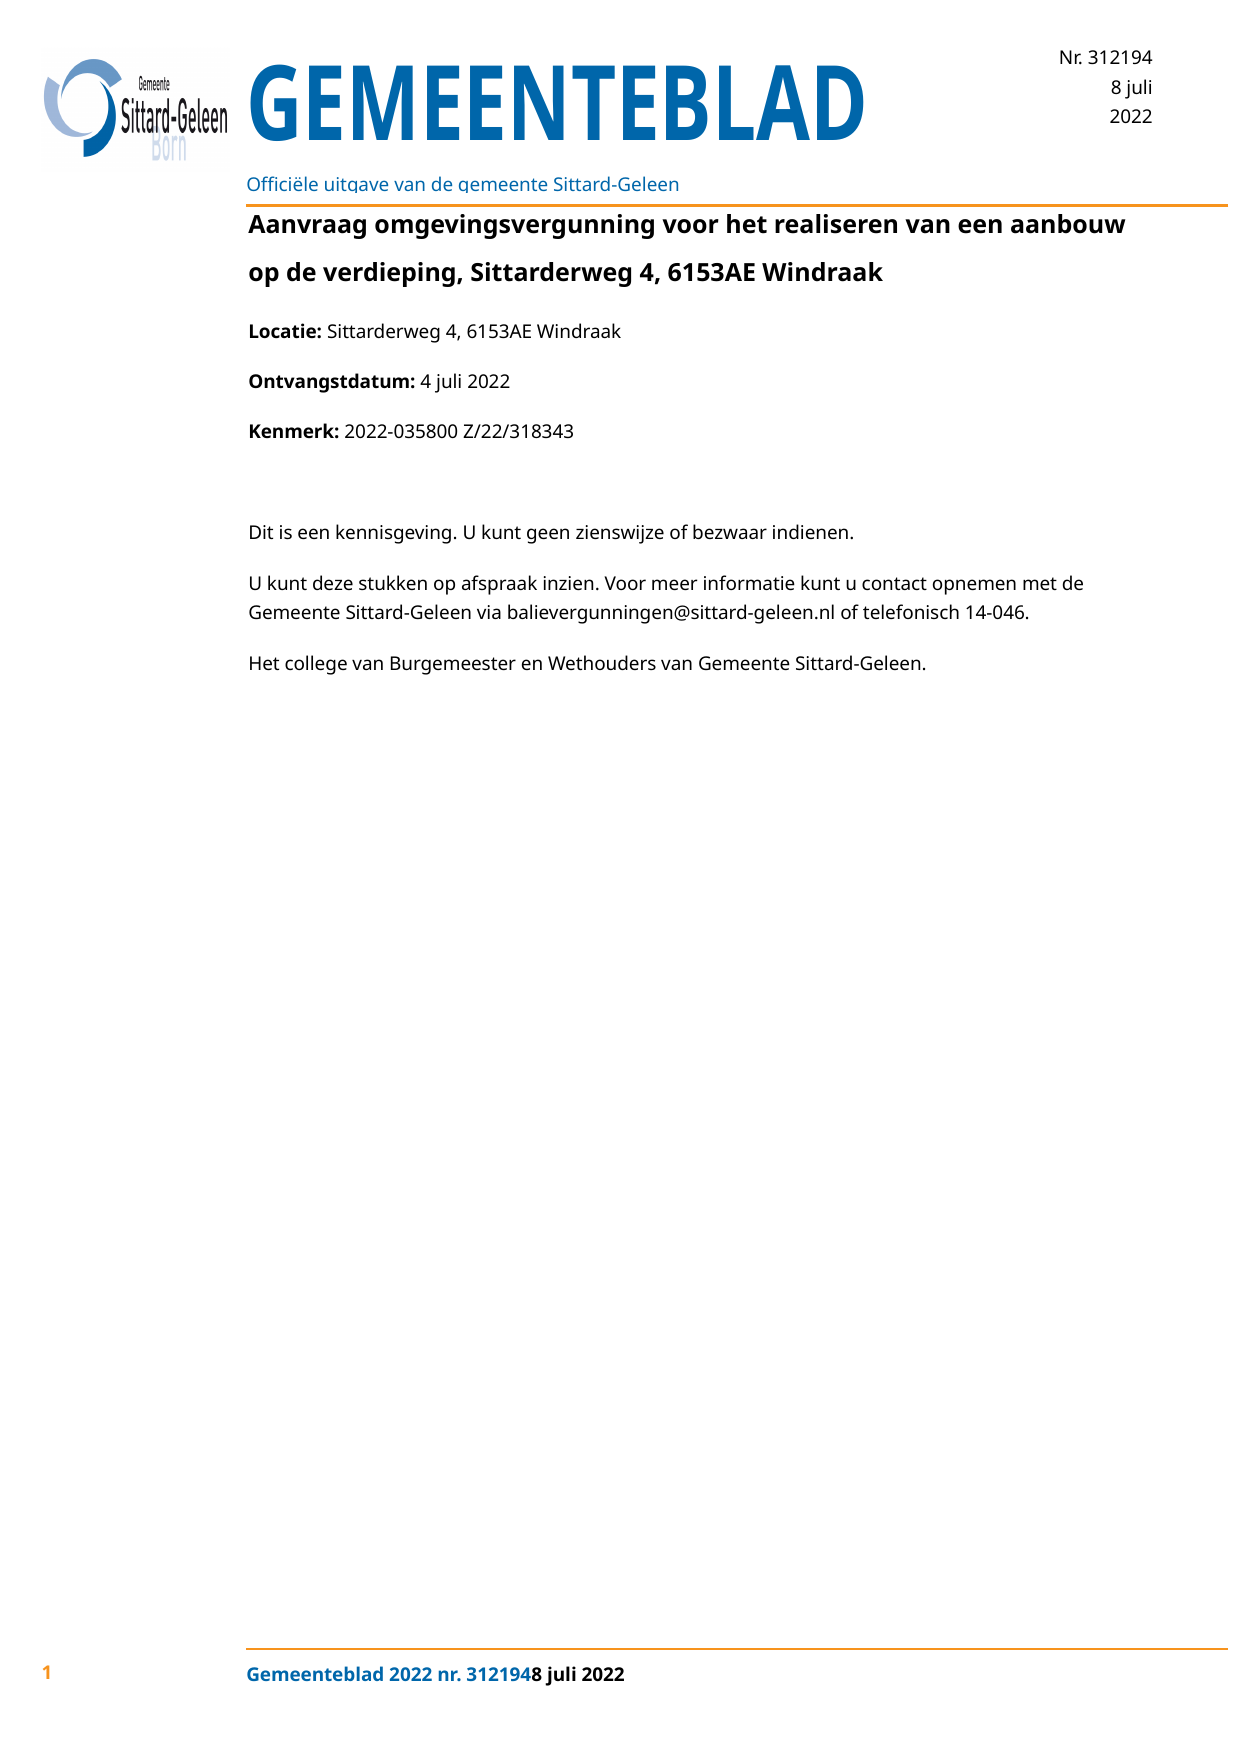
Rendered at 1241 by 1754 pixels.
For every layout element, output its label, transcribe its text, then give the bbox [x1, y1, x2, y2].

text Dit is een kennisgeving. U kunt geen zienswijze of bezwaar indienen. [248, 519, 1152, 545]
text Kenmerk: 2022-035800 Z/22/318343 [248, 419, 1152, 444]
text Aanvraag omgevingsvergunning voor het realiseren van een aanbouw op de verdieping, Sittarderweg 4, 6153AE Windraak [248, 207, 1152, 288]
text Locatie: Sittarderweg 4, 6153AE Windraak [248, 318, 1152, 344]
picture [41, 47, 231, 172]
text Ontvangstdatum: 4 juli 2022 [248, 368, 1152, 394]
text Het college van Burgemeester en Wethouders van Gemeente Sittard-Geleen. [248, 650, 1152, 676]
text U kunt deze stukken op afspraak inzien. Voor meer informatie kunt u contact opnemen met de Gemeente Sittard-Geleen via balievergunningen@sittard-geleen.nl of telefonisch 14-046. [248, 570, 1152, 625]
